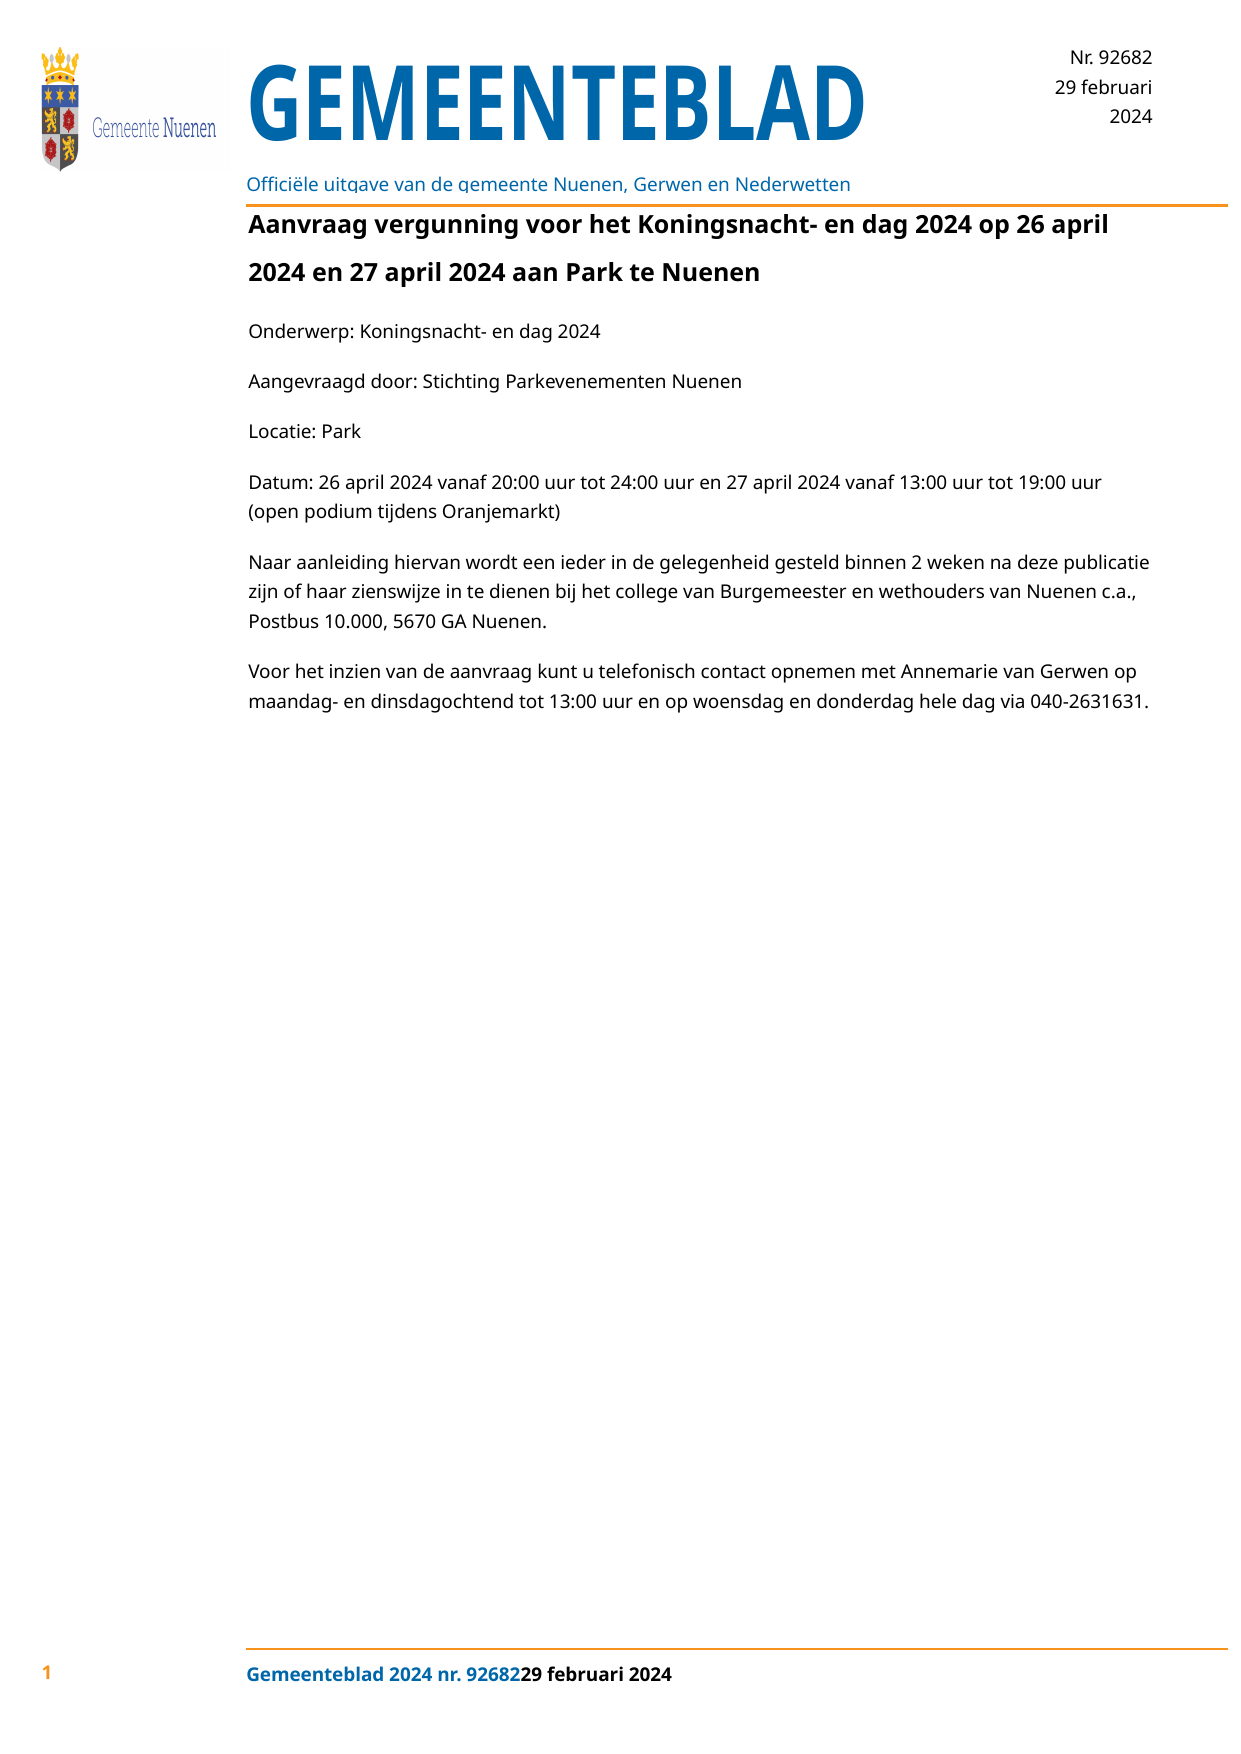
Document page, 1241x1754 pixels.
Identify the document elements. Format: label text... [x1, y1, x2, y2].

text Naar aanleiding hiervan wordt een ieder in de gelegenheid gesteld binnen 2 weken na deze publicatie zijn of haar zienswijze in te dienen bij het college van Burgemeester en wethouders van Nuenen c.a., Postbus 10.000, 5670 GA Nuenen. [248, 549, 1152, 634]
picture [41, 47, 231, 172]
text Aangevraagd door: Stichting Parkevenementen Nuenen [248, 368, 1152, 394]
text Onderwerp: Koningsnacht- en dag 2024 [248, 318, 1152, 344]
text Datum: 26 april 2024 vanaf 20:00 uur tot 24:00 uur en 27 april 2024 vanaf 13:00 uur tot 19:00 uur (open podium tijdens Oranjemarkt) [248, 469, 1152, 524]
text Locatie: Park [248, 419, 1152, 444]
text Voor het inzien van de aanvraag kunt u telefonisch contact opnemen met Annemarie van Gerwen op maandag- en dinsdagochtend tot 13:00 uur en op woensdag en donderdag hele dag via 040-2631631. [248, 659, 1152, 714]
text Aanvraag vergunning voor het Koningsnacht- en dag 2024 op 26 april 2024 en 27 april 2024 aan Park te Nuenen [248, 207, 1152, 288]
